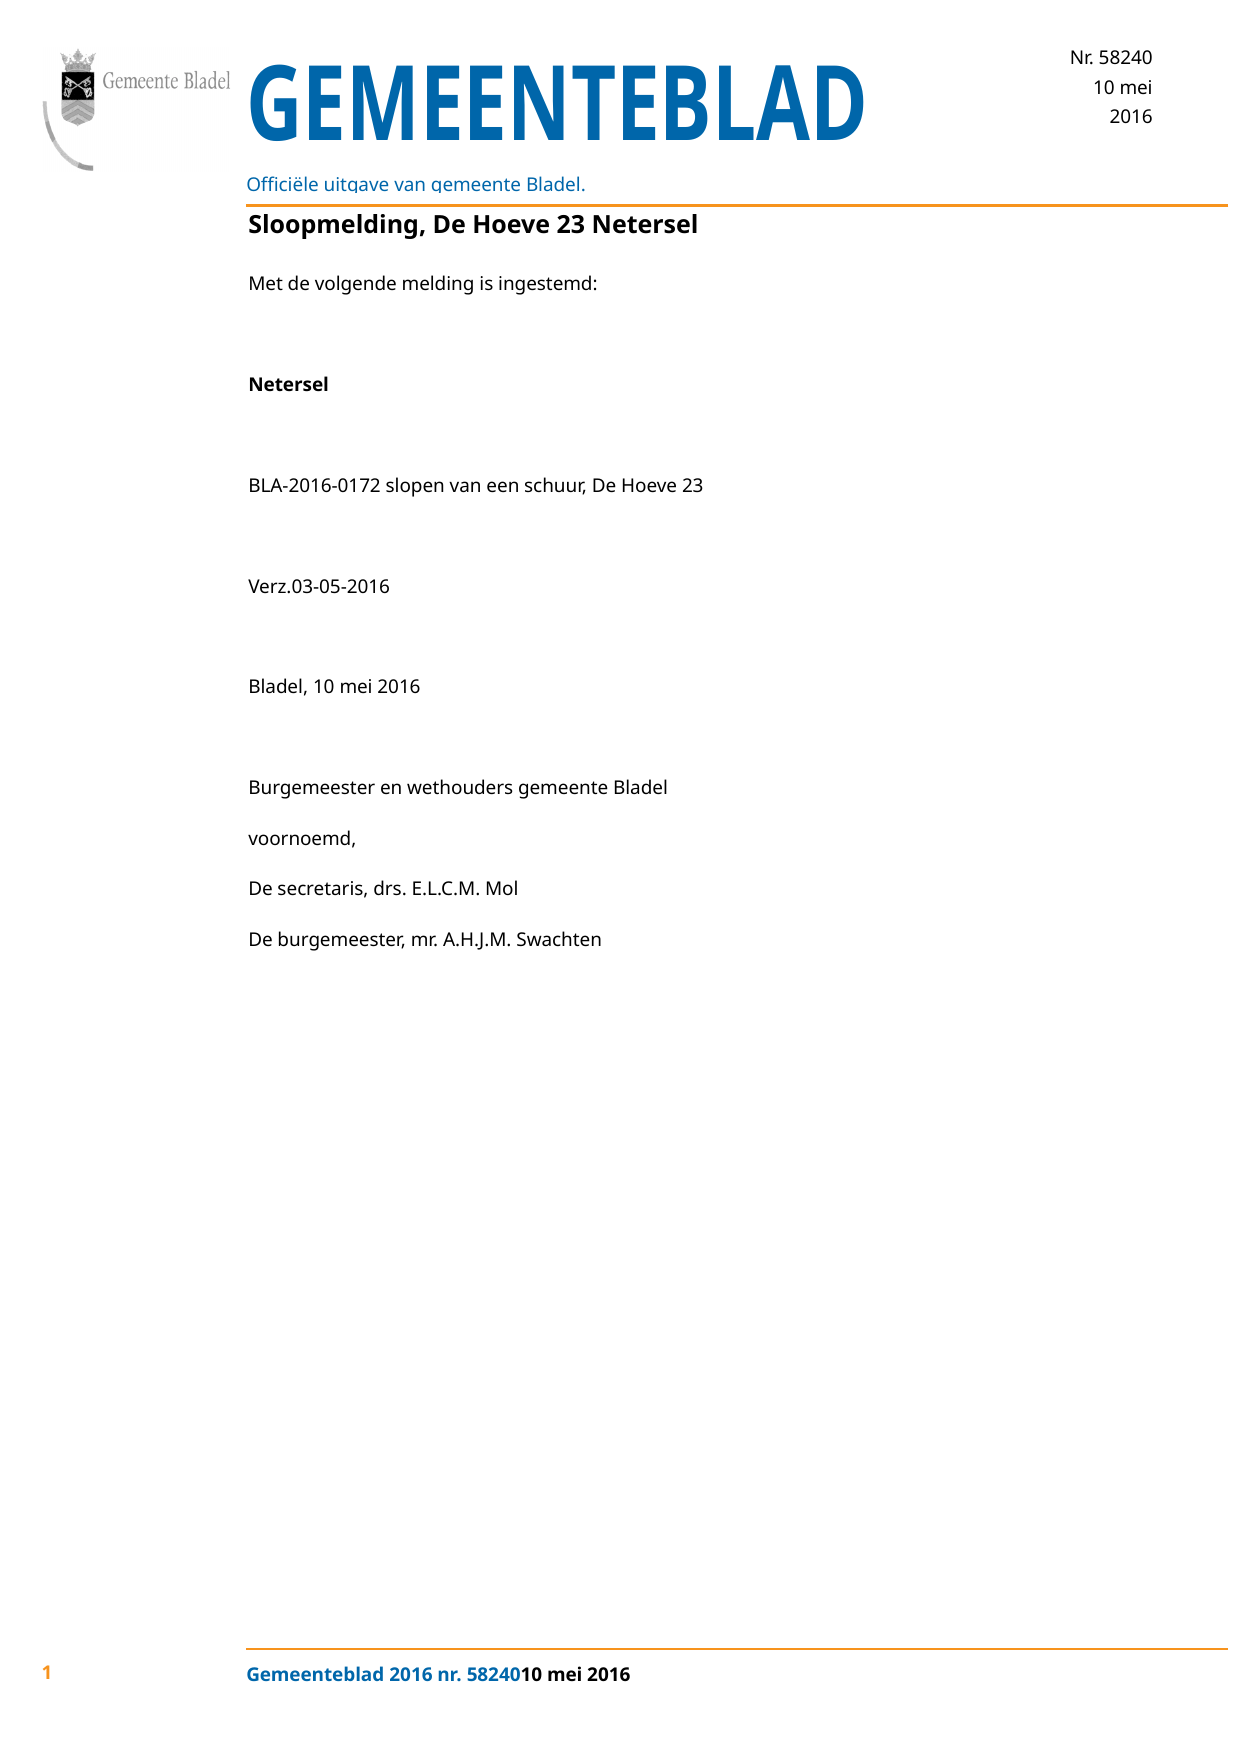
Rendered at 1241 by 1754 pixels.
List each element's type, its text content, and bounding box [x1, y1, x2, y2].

text Burgemeester en wethouders gemeente Bladel [248, 774, 1152, 800]
text Met de volgende melding is ingestemd: [248, 270, 1152, 296]
text De secretaris, drs. E.L.C.M. Mol [248, 875, 1152, 901]
text Bladel, 10 mei 2016 [248, 674, 1152, 699]
picture [41, 47, 231, 172]
text Netersel [248, 371, 1152, 397]
text Sloopmelding, De Hoeve 23 Netersel [248, 207, 1152, 241]
text Verz.03-05-2016 [248, 573, 1152, 598]
text voornoemd, [248, 825, 1152, 851]
text De burgemeester, mr. A.H.J.M. Swachten [248, 926, 1152, 951]
text BLA-2016-0172 slopen van een schuur, De Hoeve 23 [248, 472, 1152, 498]
